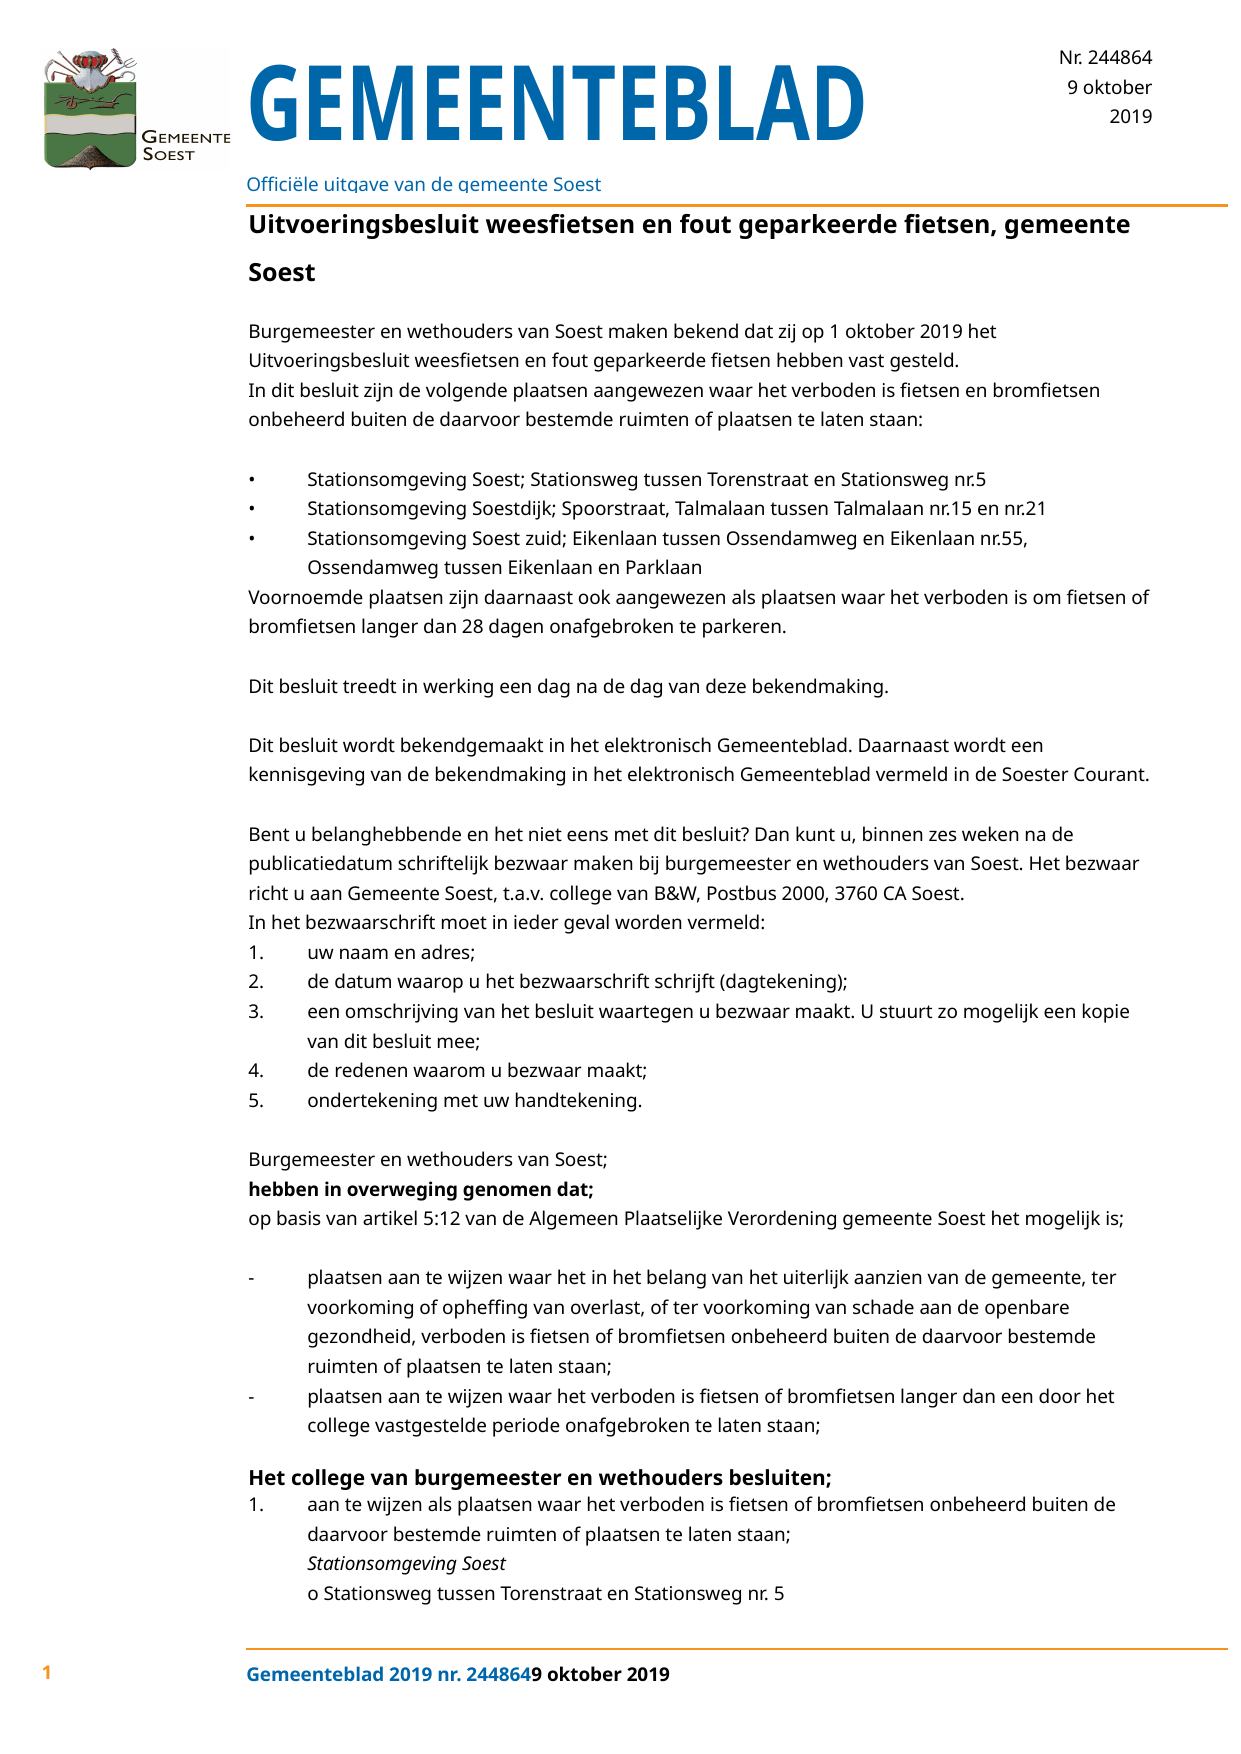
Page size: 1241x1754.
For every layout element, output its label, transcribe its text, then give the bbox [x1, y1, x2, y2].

text Burgemeester en wethouders van Soest maken bekend dat zij op 1 oktober 2019 het Uitvoeringsbesluit weesfietsen en fout geparkeerde fietsen hebben vast gesteld. [248, 318, 1152, 373]
list Stationsomgeving Soest; Stationsweg tussen Torenstraat en Stationsweg nr.5 [248, 466, 1152, 492]
text In dit besluit zijn de volgende plaatsen aangewezen waar het verboden is fietsen en bromfietsen onbeheerd buiten de daarvoor bestemde ruimten of plaatsen te laten staan: [248, 377, 1152, 432]
text Burgemeester en wethouders van Soest; [248, 1146, 1152, 1172]
list Stationsomgeving Soest [248, 1551, 1152, 1576]
list ondertekening met uw handtekening. [248, 1087, 1152, 1113]
text hebben in overweging genomen dat; [248, 1176, 1152, 1202]
list Stationsomgeving Soestdijk; Spoorstraat, Talmalaan tussen Talmalaan nr.15 en nr.21 [248, 495, 1152, 521]
text Uitvoeringsbesluit weesfietsen en fout geparkeerde fietsen, gemeente Soest [248, 207, 1152, 288]
list plaatsen aan te wijzen waar het verboden is fietsen of bromfietsen langer dan een door het college vastgestelde periode onafgebroken te laten staan; [248, 1383, 1152, 1438]
text op basis van artikel 5:12 van de Algemeen Plaatselijke Verordening gemeente Soest het mogelijk is; [248, 1205, 1152, 1231]
text Het college van burgemeester en wethouders besluiten; [248, 1463, 1152, 1491]
list de datum waarop u het bezwaarschrift schrijft (dagtekening); [248, 969, 1152, 994]
list aan te wijzen als plaatsen waar het verboden is fietsen of bromfietsen onbeheerd buiten de daarvoor bestemde ruimten of plaatsen te laten staan; [248, 1491, 1152, 1547]
list Stationsomgeving Soest zuid; Eikenlaan tussen Ossendamweg en Eikenlaan nr.55, Ossendamweg tussen Eikenlaan en Parklaan [248, 525, 1152, 580]
list o Stationsweg tussen Torenstraat en Stationsweg nr. 5 [248, 1580, 1152, 1606]
list de redenen waarom u bezwaar maakt; [248, 1057, 1152, 1083]
text Dit besluit wordt bekendgemaakt in het elektronisch Gemeenteblad. Daarnaast wordt een kennisgeving van de bekendmaking in het elektronisch Gemeenteblad vermeld in de Soester Courant. [248, 732, 1152, 787]
list uw naam en adres; [248, 939, 1152, 965]
text Bent u belanghebbende en het niet eens met dit besluit? Dan kunt u, binnen zes weken na de publicatiedatum schriftelijk bezwaar maken bij burgemeester en wethouders van Soest. Het bezwaar richt u aan Gemeente Soest, t.a.v. college van B&W, Postbus 2000, 3760 CA Soest. [248, 821, 1152, 906]
text In het bezwaarschrift moet in ieder geval worden vermeld: [248, 909, 1152, 935]
picture [41, 47, 231, 172]
list een omschrijving van het besluit waartegen u bezwaar maakt. U stuurt zo mogelijk een kopie van dit besluit mee; [248, 998, 1152, 1054]
text Dit besluit treedt in werking een dag na de dag van deze bekendmaking. [248, 673, 1152, 699]
list plaatsen aan te wijzen waar het in het belang van het uiterlijk aanzien van de gemeente, ter voorkoming of opheffing van overlast, of ter voorkoming van schade aan de openbare gezondheid, verboden is fietsen of bromfietsen onbeheerd buiten de daarvoor bestemde ruimten of plaatsen te laten staan; [248, 1264, 1152, 1379]
text Voornoemde plaatsen zijn daarnaast ook aangewezen als plaatsen waar het verboden is om fietsen of bromfietsen langer dan 28 dagen onafgebroken te parkeren. [248, 584, 1152, 639]
